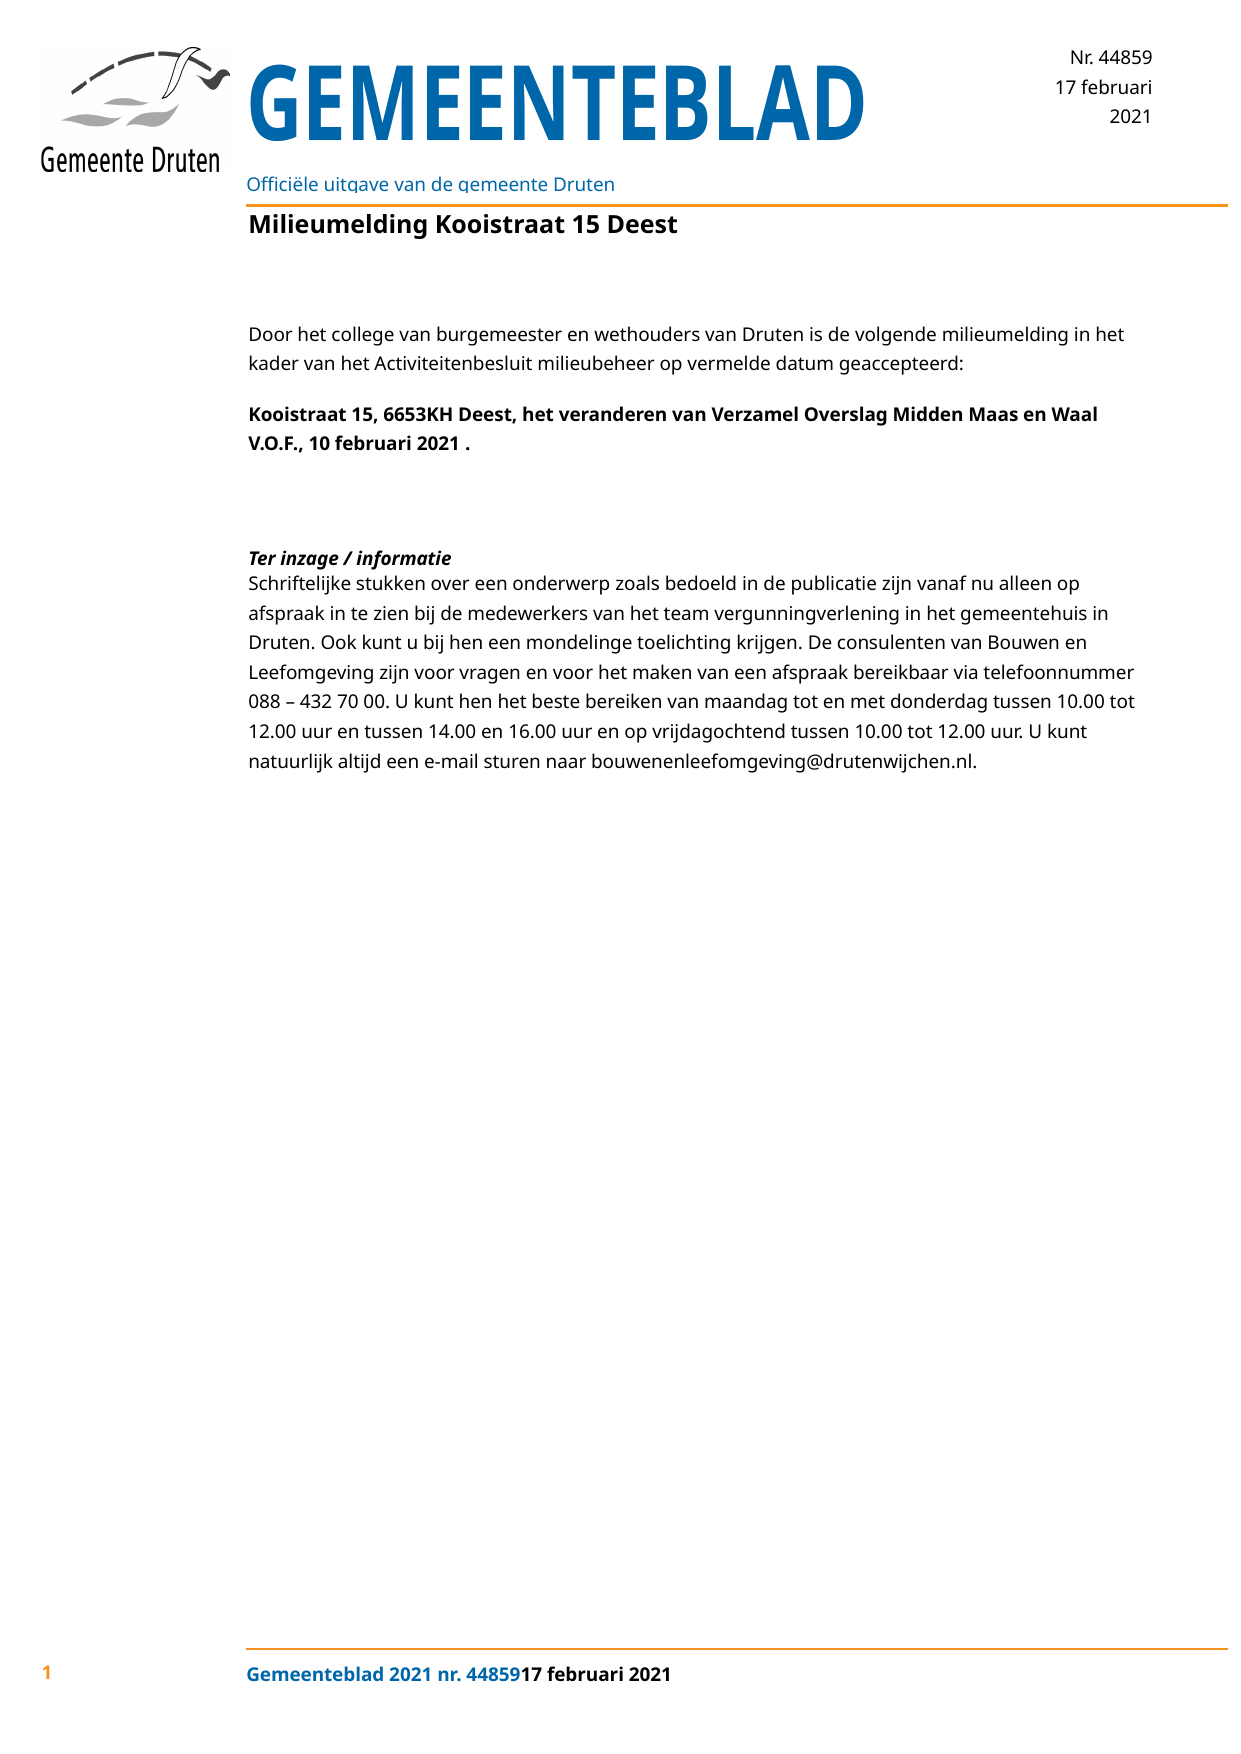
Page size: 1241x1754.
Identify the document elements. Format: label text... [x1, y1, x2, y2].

text Schriftelijke stukken over een onderwerp zoals bedoeld in de publicatie zijn vanaf nu alleen op afspraak in te zien bij de medewerkers van het team vergunningverlening in het gemeentehuis in Druten. Ook kunt u bij hen een mondelinge toelichting krijgen. De consulenten van Bouwen en Leefomgeving zijn voor vragen en voor het maken van een afspraak bereikbaar via telefoonnummer 088 – 432 70 00. U kunt hen het beste bereiken van maandag tot en met donderdag tussen 10.00 tot 12.00 uur en tussen 14.00 en 16.00 uur en op vrijdagochtend tussen 10.00 tot 12.00 uur. U kunt natuurlijk altijd een e-mail sturen naar bouwenenleefomgeving@drutenwijchen.nl. [248, 570, 1152, 774]
text Door het college van burgemeester en wethouders van Druten is de volgende milieumelding in het kader van het Activiteitenbesluit milieubeheer op vermelde datum geaccepteerd: [248, 321, 1152, 376]
text Ter inzage / informatie [248, 545, 1152, 570]
text Kooistraat 15, 6653KH Deest, het veranderen van Verzamel Overslag Midden Maas en Waal V.O.F., 10 februari 2021 . [248, 401, 1152, 456]
picture [41, 47, 231, 172]
text Milieumelding Kooistraat 15 Deest [248, 207, 1152, 241]
